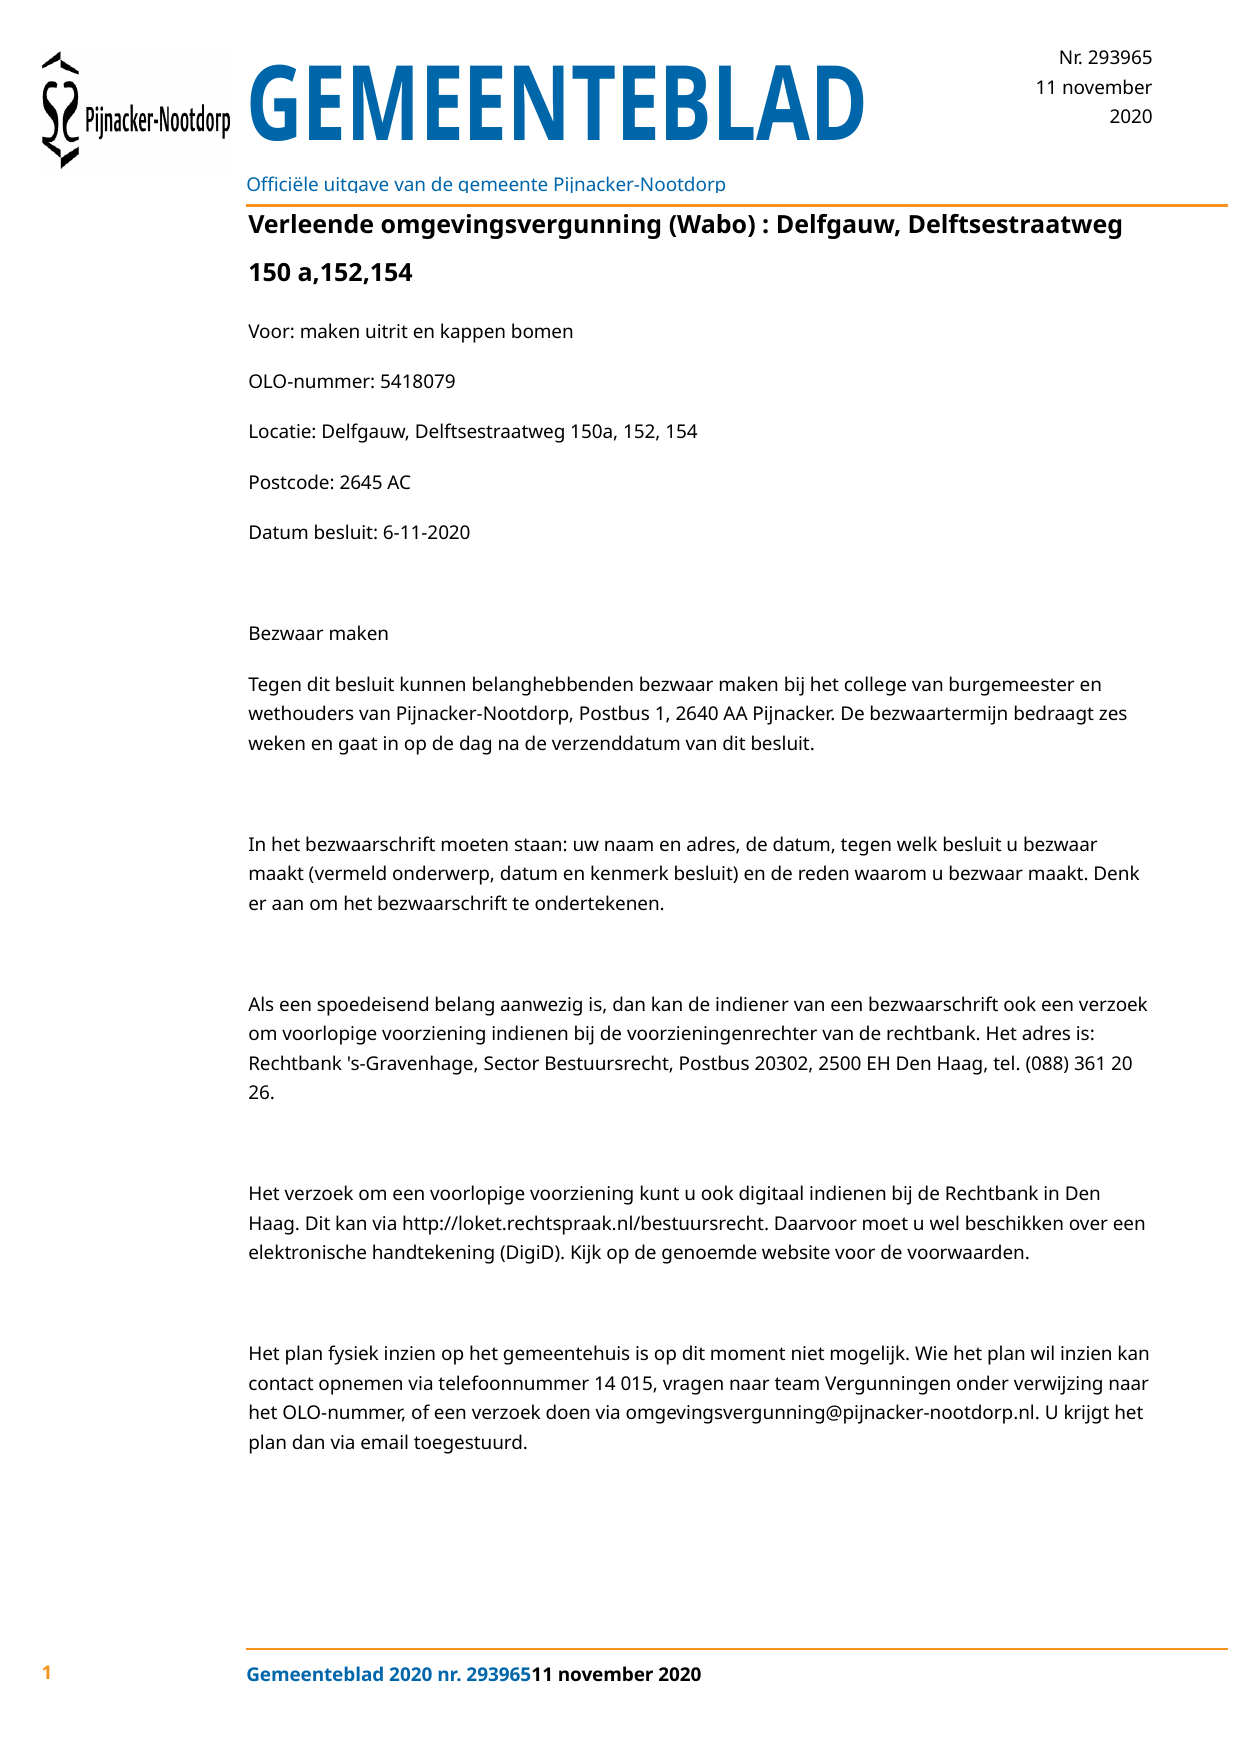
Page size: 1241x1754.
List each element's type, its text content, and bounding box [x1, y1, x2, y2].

text In het bezwaarschrift moeten staan: uw naam en adres, de datum, tegen welk besluit u bezwaar maakt (vermeld onderwerp, datum en kenmerk besluit) en de reden waarom u bezwaar maakt. Denk er aan om het bezwaarschrift te ondertekenen. [248, 831, 1152, 916]
text Locatie: Delfgauw, Delftsestraatweg 150a, 152, 154 [248, 419, 1152, 444]
text OLO-nummer: 5418079 [248, 368, 1152, 394]
text Datum besluit: 6-11-2020 [248, 519, 1152, 545]
text Postcode: 2645 AC [248, 469, 1152, 495]
text Het verzoek om een voorlopige voorziening kunt u ook digitaal indienen bij de Rechtbank in Den Haag. Dit kan via http://loket.rechtspraak.nl/bestuursrecht. Daarvoor moet u wel beschikken over een elektronische handtekening (DigiD). Kijk op de genoemde website voor de voorwaarden. [248, 1180, 1152, 1265]
text Tegen dit besluit kunnen belanghebbenden bezwaar maken bij het college van burgemeester en wethouders van Pijnacker-Nootdorp, Postbus 1, 2640 AA Pijnacker. De bezwaartermijn bedraagt zes weken en gaat in op de dag na de verzenddatum van dit besluit. [248, 671, 1152, 756]
text Verleende omgevingsvergunning (Wabo) : Delfgauw, Delftsestraatweg 150 a,152,154 [248, 207, 1152, 288]
text Het plan fysiek inzien op het gemeentehuis is op dit moment niet mogelijk. Wie het plan wil inzien kan contact opnemen via telefoonnummer 14 015, vragen naar team Vergunningen onder verwijzing naar het OLO-nummer, of een verzoek doen via omgevingsvergunning@pijnacker-nootdorp.nl. U krijgt het plan dan via email toegestuurd. [248, 1340, 1152, 1455]
text Voor: maken uitrit en kappen bomen [248, 318, 1152, 344]
text Als een spoedeisend belang aanwezig is, dan kan de indiener van een bezwaarschrift ook een verzoek om voorlopige voorziening indienen bij de voorzieningenrechter van de rechtbank. Het adres is: Rechtbank 's-Gravenhage, Sector Bestuursrecht, Postbus 20302, 2500 EH Den Haag, tel. (088) 361 20 26. [248, 991, 1152, 1105]
text Bezwaar maken [248, 620, 1152, 646]
picture [41, 47, 231, 172]
